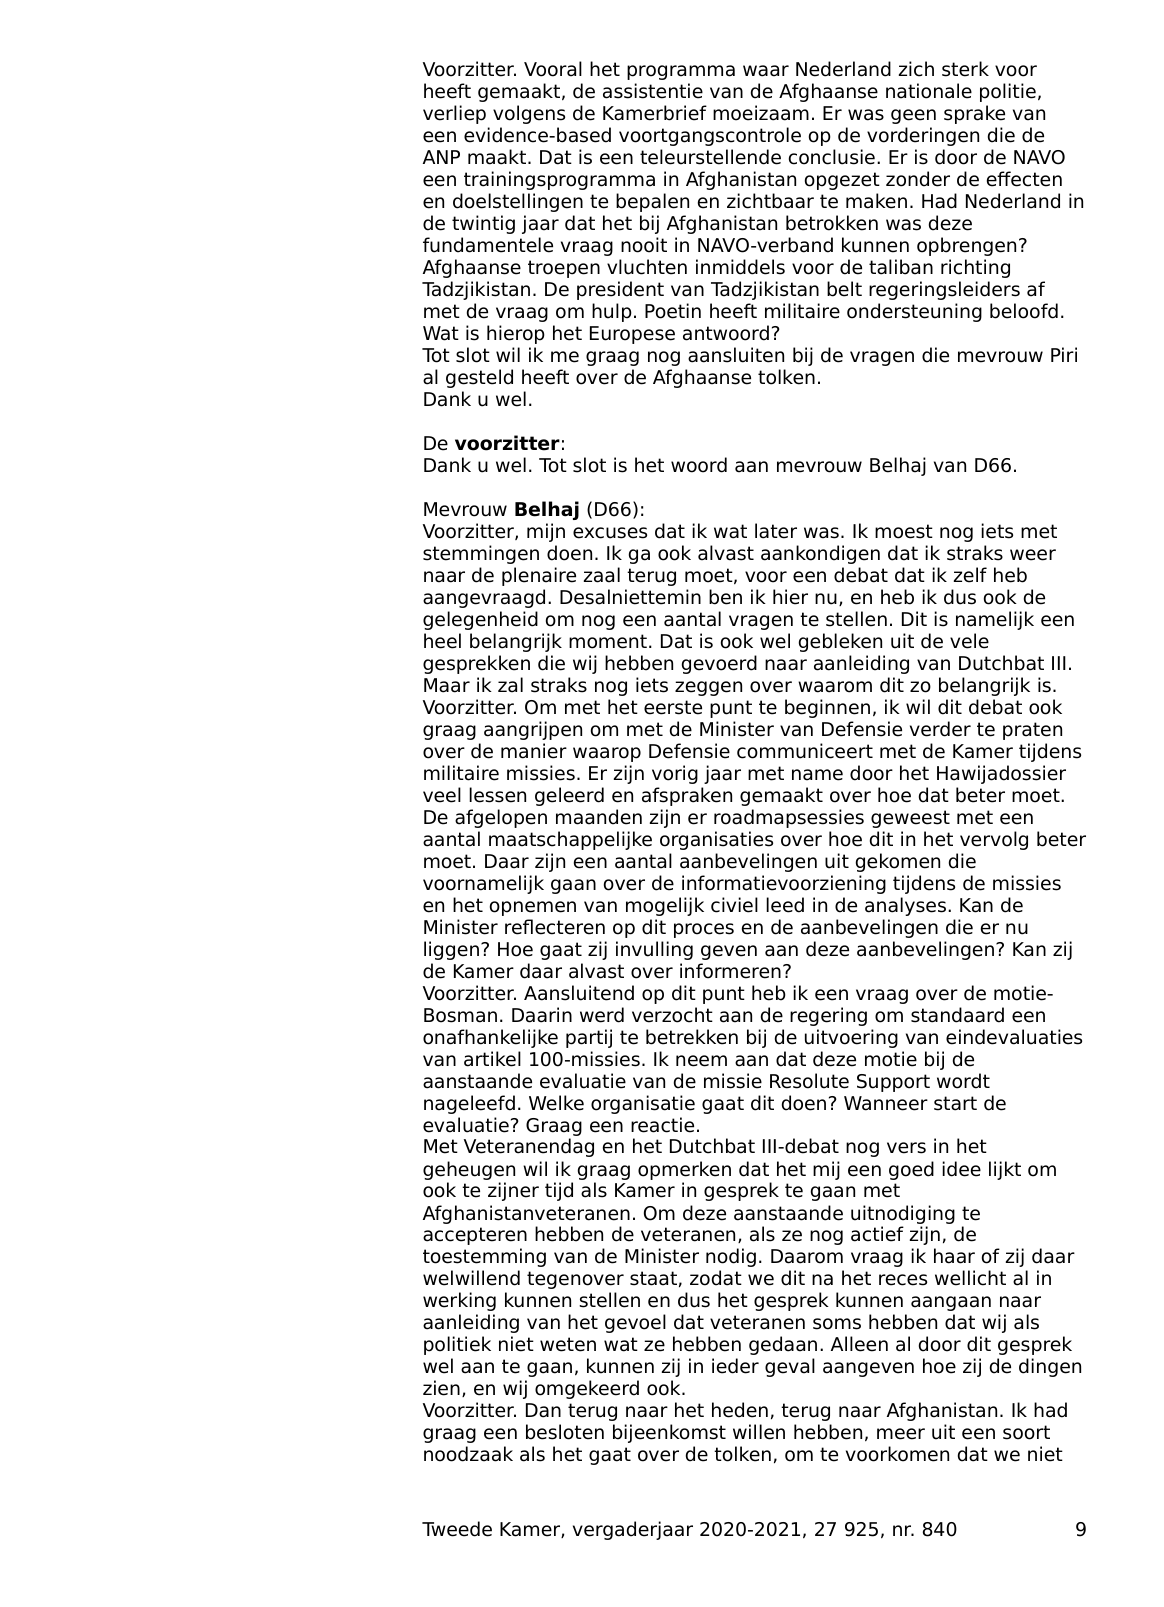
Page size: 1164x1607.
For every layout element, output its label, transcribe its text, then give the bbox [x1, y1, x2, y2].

text Voorzitter. Om met het eerste punt te beginnen, ik wil dit debat ook graag aangrijpen om met de Minister van Defensie verder te praten over de manier waarop Defensie communiceert met de Kamer tijdens militaire missies. Er zijn vorig jaar met name door het Hawijadossier veel lessen geleerd en afspraken gemaakt over hoe dat beter moet. De afgelopen maanden zijn er roadmapsessies geweest met een aantal maatschappelijke organisaties over hoe dit in het vervolg beter moet. Daar zijn een aantal aanbevelingen uit gekomen die voornamelijk gaan over de informatievoorziening tijdens de missies en het opnemen van mogelijk civiel leed in de analyses. Kan de Minister reflecteren op dit proces en de aanbevelingen die er nu liggen? Hoe gaat zij invulling geven aan deze aanbevelingen? Kan zij de Kamer daar alvast over informeren? [422, 697, 1087, 983]
text Voorzitter. Vooral het programma waar Nederland zich sterk voor heeft gemaakt, de assistentie van de Afghaanse nationale politie, verliep volgens de Kamerbrief moeizaam. Er was geen sprake van een evidence-based voortgangscontrole op de vorderingen die de ANP maakt. Dat is een teleurstellende conclusie. Er is door de NAVO een trainingsprogramma in Afghanistan opgezet zonder de effecten en doelstellingen te bepalen en zichtbaar te maken. Had Nederland in de twintig jaar dat het bij Afghanistan betrokken was deze fundamentele vraag nooit in NAVO-verband kunnen opbrengen? Afghaanse troepen vluchten inmiddels voor de taliban richting Tadzjikistan. De president van Tadzjikistan belt regeringsleiders af met de vraag om hulp. Poetin heeft militaire ondersteuning beloofd. Wat is hierop het Europese antwoord? [422, 59, 1087, 345]
text Dank u wel. Tot slot is het woord aan mevrouw Belhaj van D66. [422, 455, 1087, 477]
text Voorzitter. Dan terug naar het heden, terug naar Afghanistan. Ik had graag een besloten bijeenkomst willen hebben, meer uit een soort noodzaak als het gaat over de tolken, om te voorkomen dat we niet [422, 1400, 1087, 1466]
text Voorzitter, mijn excuses dat ik wat later was. Ik moest nog iets met stemmingen doen. Ik ga ook alvast aankondigen dat ik straks weer naar de plenaire zaal terug moet, voor een debat dat ik zelf heb aangevraagd. Desalniettemin ben ik hier nu, en heb ik dus ook de gelegenheid om nog een aantal vragen te stellen. Dit is namelijk een heel belangrijk moment. Dat is ook wel gebleken uit de vele gesprekken die wij hebben gevoerd naar aanleiding van Dutchbat III. Maar ik zal straks nog iets zeggen over waarom dit zo belangrijk is. [422, 521, 1087, 697]
text Voorzitter. Aansluitend op dit punt heb ik een vraag over de motie-Bosman. Daarin werd verzocht aan de regering om standaard een onafhankelijke partij te betrekken bij de uitvoering van eindevaluaties van artikel 100-missies. Ik neem aan dat deze motie bij de aanstaande evaluatie van de missie Resolute Support wordt nageleefd. Welke organisatie gaat dit doen? Wanneer start de evaluatie? Graag een reactie. [422, 983, 1087, 1136]
text Tot slot wil ik me graag nog aansluiten bij de vragen die mevrouw Piri al gesteld heeft over de Afghaanse tolken. [422, 345, 1087, 389]
text Met Veteranendag en het Dutchbat III-debat nog vers in het geheugen wil ik graag opmerken dat het mij een goed idee lijkt om ook te zijner tijd als Kamer in gesprek te gaan met Afghanistanveteranen. Om deze aanstaande uitnodiging te accepteren hebben de veteranen, als ze nog actief zijn, de toestemming van de Minister nodig. Daarom vraag ik haar of zij daar welwillend tegenover staat, zodat we dit na het reces wellicht al in werking kunnen stellen en dus het gesprek kunnen aangaan naar aanleiding van het gevoel dat veteranen soms hebben dat wij als politiek niet weten wat ze hebben gedaan. Alleen al door dit gesprek wel aan te gaan, kunnen zij in ieder geval aangeven hoe zij de dingen zien, en wij omgekeerd ook. [422, 1136, 1087, 1400]
text Dank u wel. [422, 389, 1087, 411]
text De voorzitter: [422, 433, 1087, 455]
text Mevrouw Belhaj (D66): [422, 499, 1087, 521]
